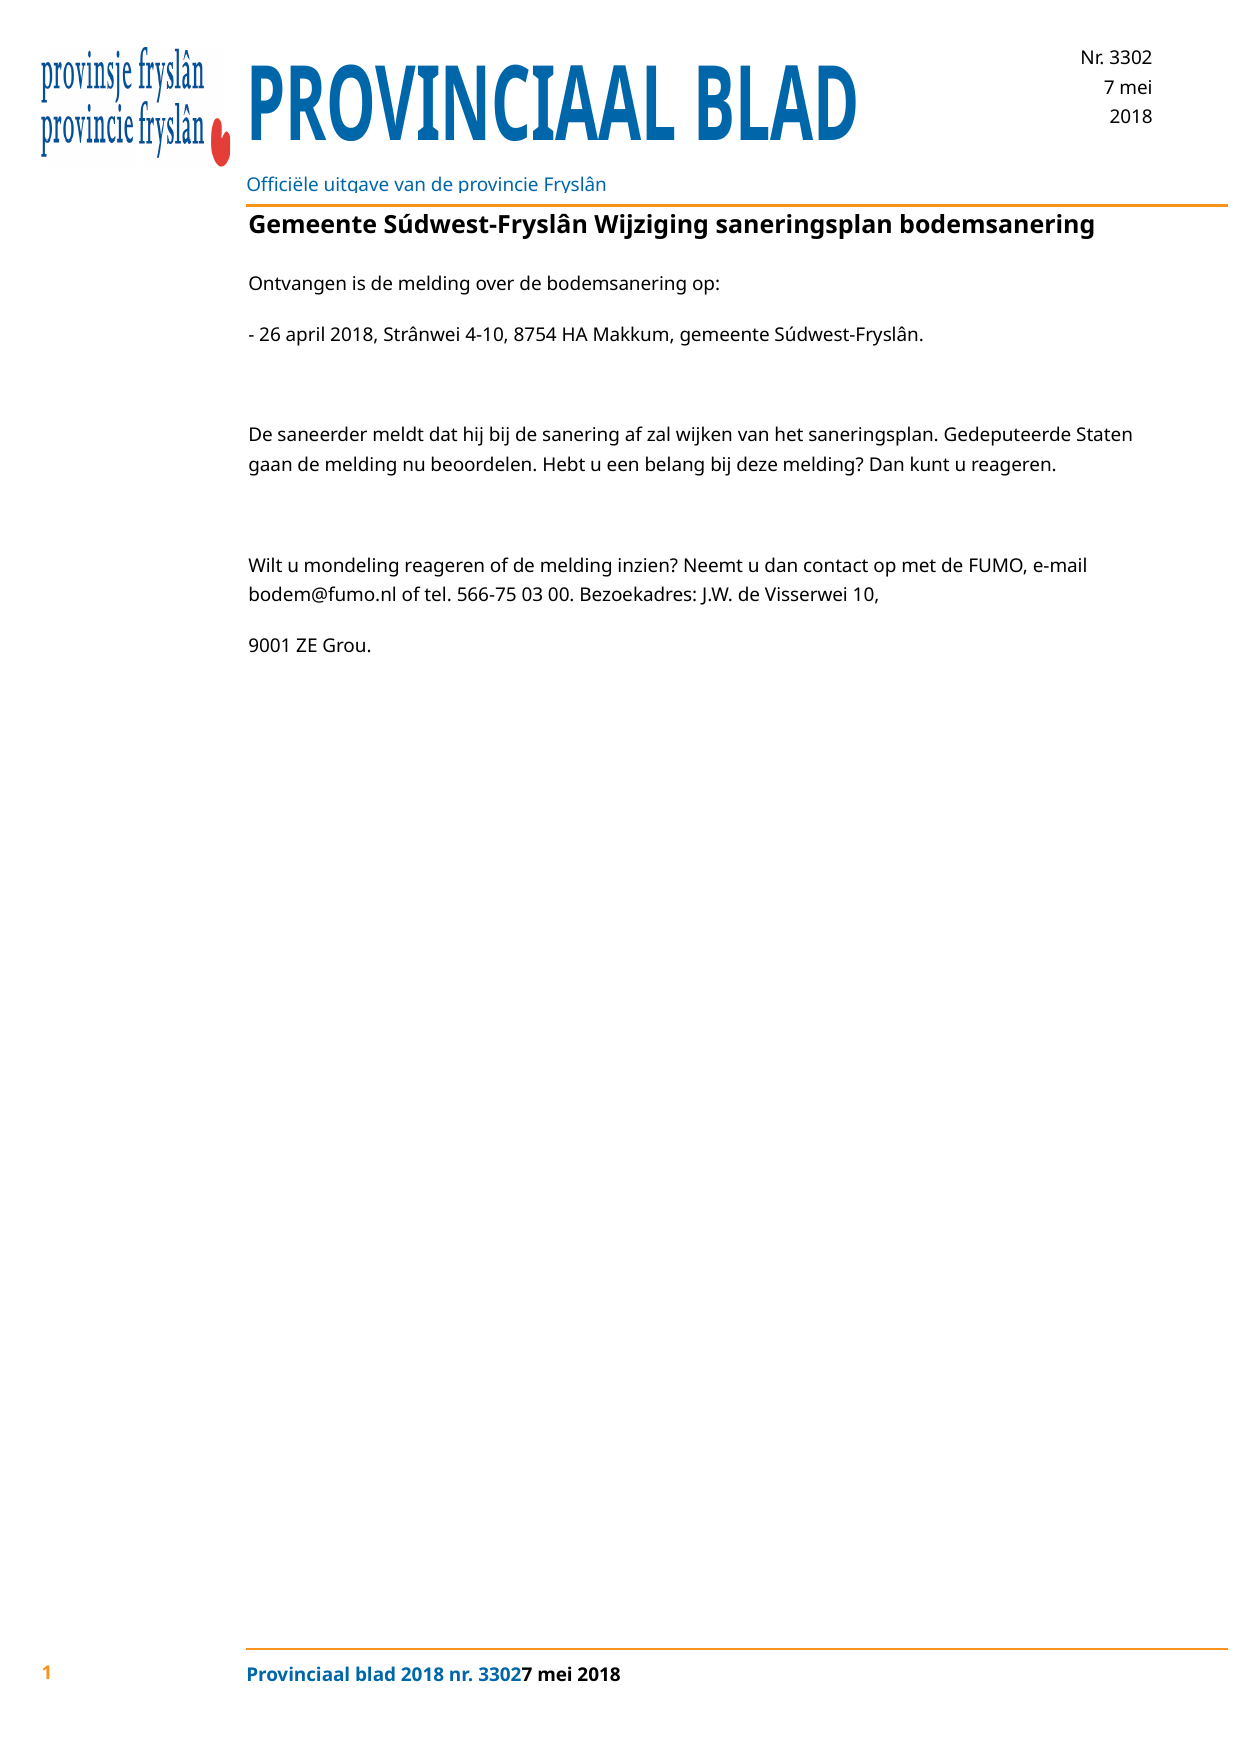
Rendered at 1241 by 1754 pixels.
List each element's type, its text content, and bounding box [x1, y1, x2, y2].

text Gemeente Súdwest-Fryslân Wijziging saneringsplan bodemsanering [248, 207, 1152, 241]
text 9001 ZE Grou. [248, 632, 1152, 658]
text - 26 april 2018, Strânwei 4-10, 8754 HA Makkum, gemeente Súdwest-Fryslân. [248, 321, 1152, 346]
text De saneerder meldt dat hij bij de sanering af zal wijken van het saneringsplan. Gedeputeerde Staten gaan de melding nu beoordelen. Hebt u een belang bij deze melding? Dan kunt u reageren. [248, 422, 1152, 477]
picture [41, 47, 231, 172]
text Wilt u mondeling reageren of de melding inzien? Neemt u dan contact op met de FUMO, e-mail bodem@fumo.nl of tel. 566-75 03 00. Bezoekadres: J.W. de Visserwei 10, [248, 552, 1152, 607]
text Ontvangen is de melding over de bodemsanering op: [248, 270, 1152, 296]
